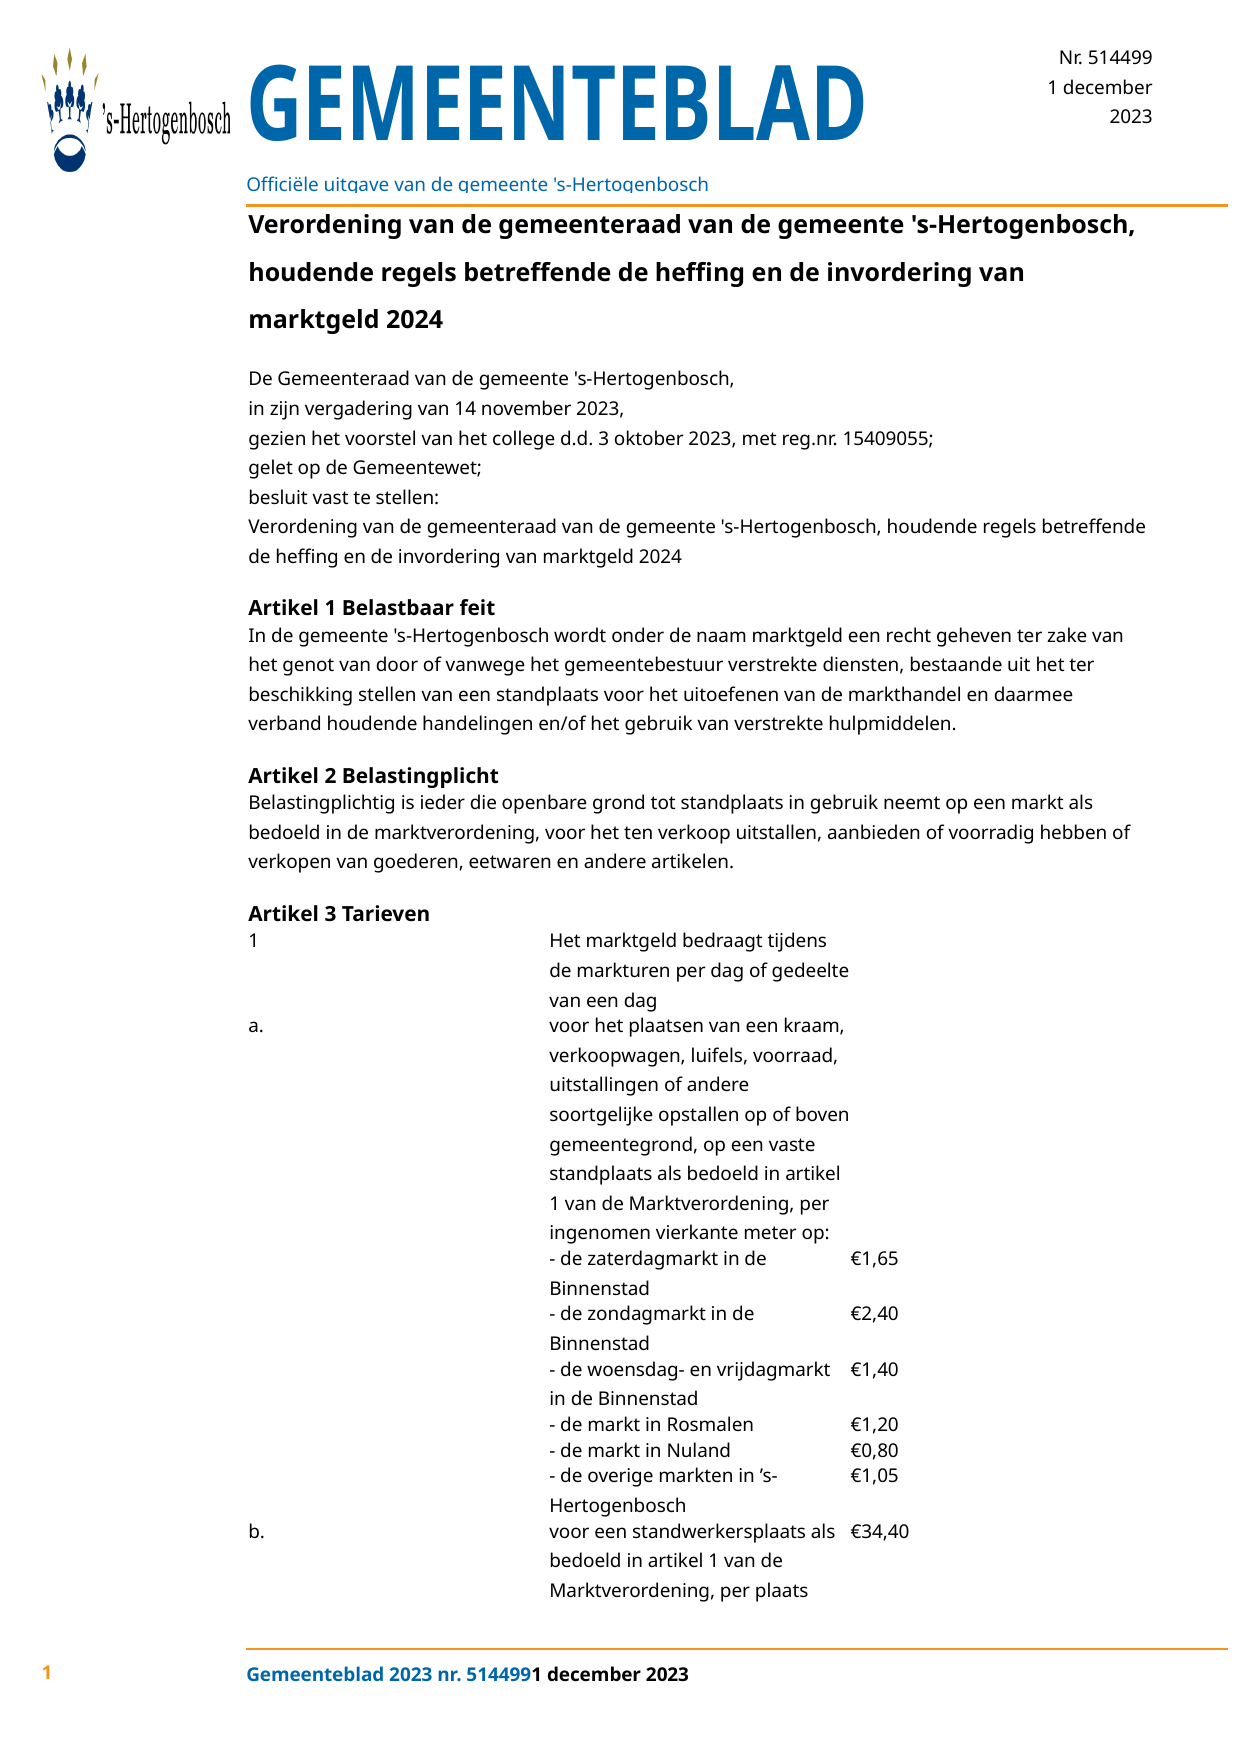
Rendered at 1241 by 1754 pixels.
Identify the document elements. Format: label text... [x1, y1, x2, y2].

table_cell - de zondagmarkt in de Binnenstad [549, 1301, 850, 1356]
table_cell €1,05 [850, 1463, 1152, 1518]
text gezien het voorstel van het college d.d. 3 oktober 2023, met reg.nr. 15409055; [248, 425, 1152, 450]
text gelet op de Gemeentewet; [248, 454, 1152, 480]
table_cell [248, 1463, 549, 1518]
text Artikel 2 Belastingplicht [248, 761, 1152, 789]
table_cell [248, 1245, 549, 1301]
table_cell voor het plaatsen van een kraam, verkoopwagen, luifels, voorraad, uitstallingen of andere soortgelijke opstallen op of boven gemeentegrond, op een vaste standplaats als bedoeld in artikel 1 van de Marktverordening, per ingenomen vierkante meter op: [549, 1013, 850, 1245]
text in zijn vergadering van 14 november 2023, [248, 395, 1152, 421]
table_cell €1,40 [850, 1356, 1152, 1411]
table_cell voor een standwerkersplaats als bedoeld in artikel 1 van de Marktverordening, per plaats [549, 1518, 850, 1603]
text besluit vast te stellen: [248, 484, 1152, 509]
text Verordening van de gemeenteraad van de gemeente 's-Hertogenbosch, houdende regels betreffende de heffing en de invordering van marktgeld 2024 [248, 513, 1152, 569]
picture [41, 47, 231, 172]
text Belastingplichtig is ieder die openbare grond tot standplaats in gebruik neemt op een markt als bedoeld in de marktverordening, voor het ten verkoop uitstallen, aanbieden of voorradig hebben of verkopen van goederen, eetwaren en andere artikelen. [248, 789, 1152, 874]
table_cell - de overige markten in ’s-Hertogenbosch [549, 1463, 850, 1518]
text In de gemeente 's-Hertogenbosch wordt onder de naam marktgeld een recht geheven ter zake van het genot van door of vanwege het gemeentebestuur verstrekte diensten, bestaande uit het ter beschikking stellen van een standplaats voor het uitoefenen van de markthandel en daarmee verband houdende handelingen en/of het gebruik van verstrekte hulpmiddelen. [248, 622, 1152, 736]
table_cell [248, 1356, 549, 1411]
table_cell €1,20 [850, 1411, 1152, 1437]
table_cell - de zaterdagmarkt in de Binnenstad [549, 1245, 850, 1301]
text Verordening van de gemeenteraad van de gemeente 's-Hertogenbosch, houdende regels betreffende de heffing en de invordering van marktgeld 2024 [248, 207, 1152, 336]
table_cell €34,40 [850, 1518, 1152, 1603]
table_cell - de markt in Rosmalen [549, 1411, 850, 1437]
table_cell €2,40 [850, 1301, 1152, 1356]
table_cell [850, 1013, 1152, 1245]
table_cell €1,65 [850, 1245, 1152, 1301]
text De Gemeenteraad van de gemeente 's-Hertogenbosch, [248, 366, 1152, 391]
table_cell [248, 1301, 549, 1356]
table_cell b. [248, 1518, 549, 1603]
table_header [850, 928, 1152, 1012]
text Artikel 3 Tarieven [248, 899, 1152, 927]
text Artikel 1 Belastbaar feit [248, 593, 1152, 622]
table_cell - de woensdag- en vrijdagmarkt in de Binnenstad [549, 1356, 850, 1411]
table_cell [248, 1411, 549, 1437]
table_header Het marktgeld bedraagt tijdens de markturen per dag of gedeelte van een dag [549, 928, 850, 1012]
table_cell a. [248, 1013, 549, 1245]
table_header 1 [248, 928, 549, 1012]
table_cell - de markt in Nuland [549, 1437, 850, 1463]
table_cell [248, 1437, 549, 1463]
table_cell €0,80 [850, 1437, 1152, 1463]
